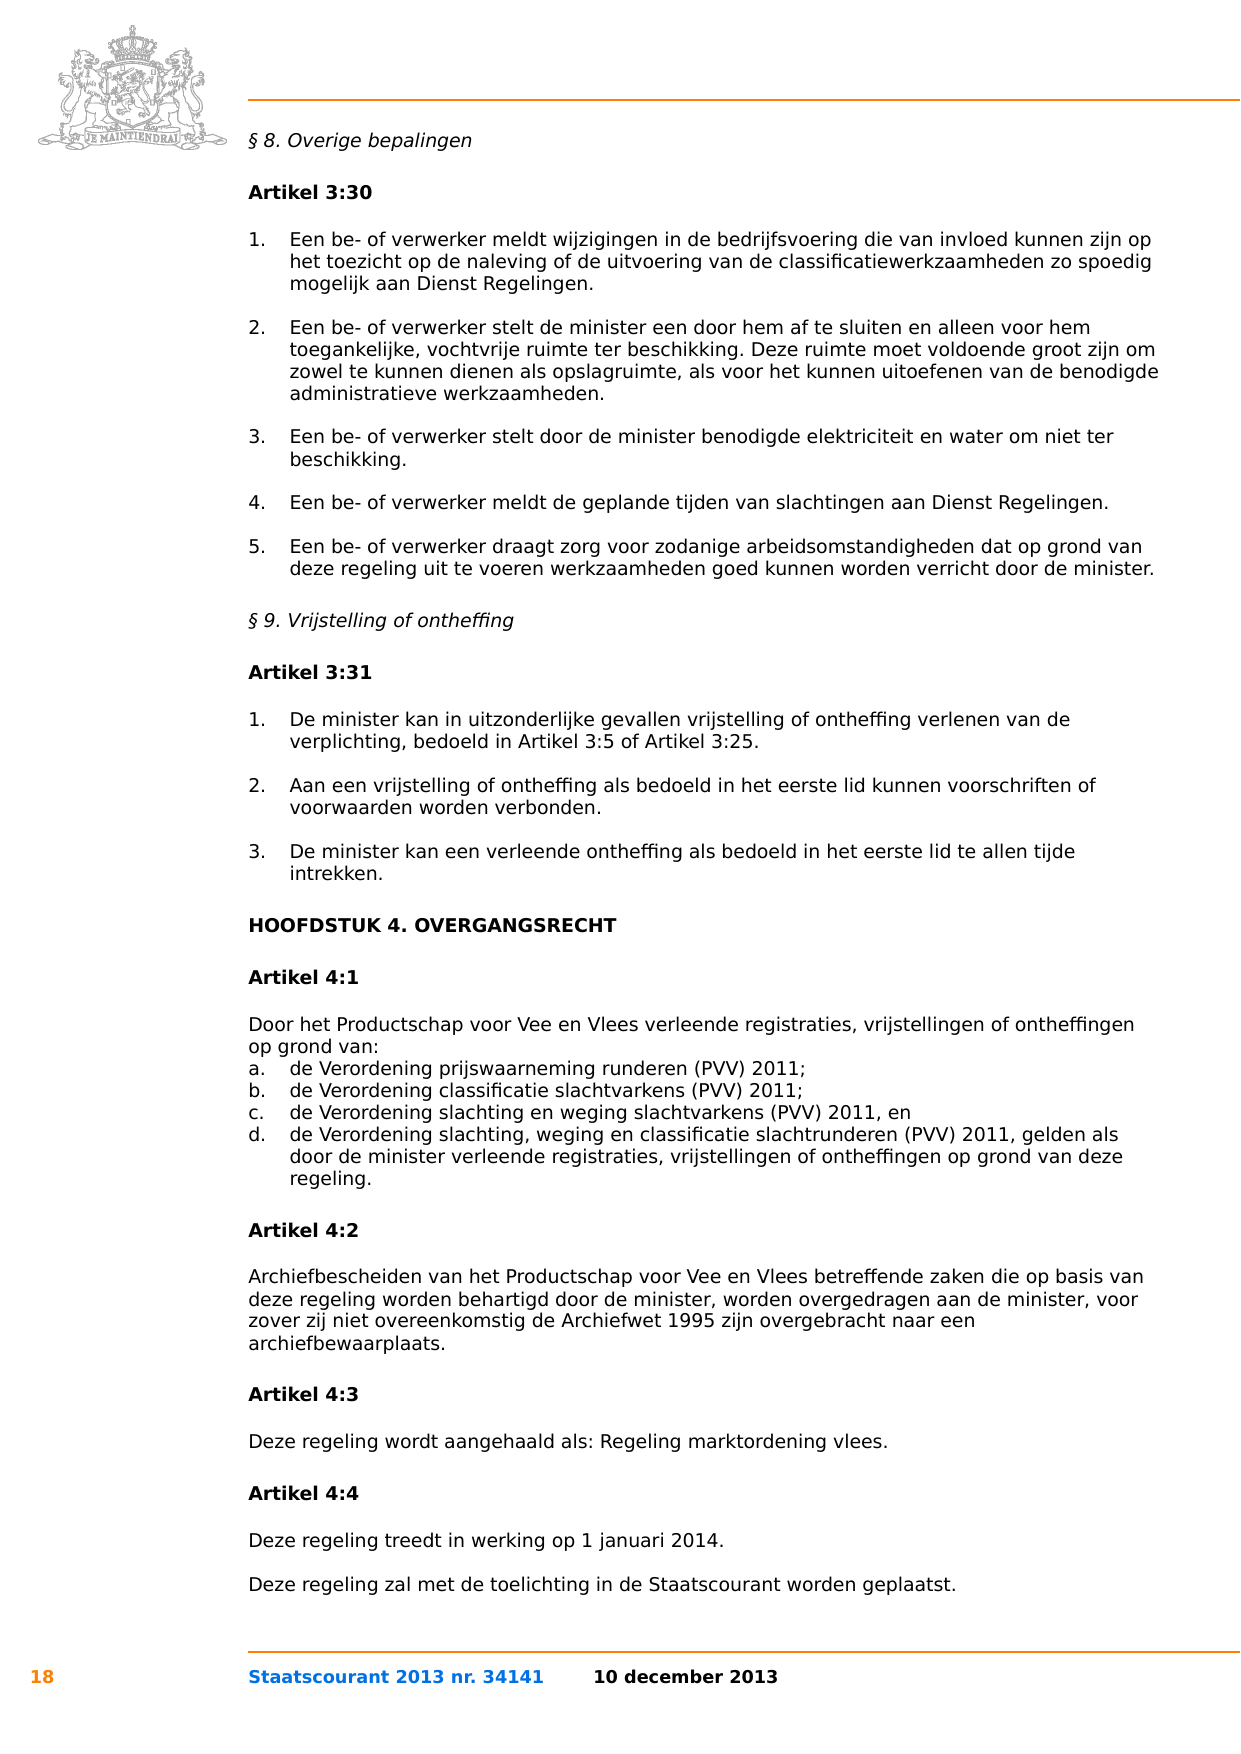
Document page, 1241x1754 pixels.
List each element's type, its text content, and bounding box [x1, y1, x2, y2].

subtitle § 8. Overige bepalingen [248, 130, 1163, 152]
text 2. Een be- of verwerker stelt de minister een door hem af te sluiten en alleen voor hem toegankelijke, vochtvrije ruimte ter beschikking. Deze ruimte moet voldoende groot zijn om zowel te kunnen dienen als opslagruimte, als voor het kunnen uitoefenen van de benodigde administratieve werkzaamheden. [248, 317, 1163, 404]
text b. de Verordening classificatie slachtvarkens (PVV) 2011; [248, 1079, 1163, 1102]
text 1. Een be- of verwerker meldt wijzigingen in de bedrijfsvoering die van invloed kunnen zijn op het toezicht op de naleving of de uitvoering van de classificatiewerkzaamheden zo spoedig mogelijk aan Dienst Regelingen. [248, 229, 1163, 295]
text d. de Verordening slachting, weging en classificatie slachtrunderen (PVV) 2011, gelden als door de minister verleende registraties, vrijstellingen of ontheffingen op grond van deze regeling. [248, 1123, 1163, 1189]
text 3. De minister kan een verleende ontheffing als bedoeld in het eerste lid te allen tijde intrekken. [248, 841, 1163, 885]
picture [38, 25, 227, 150]
text 1. De minister kan in uitzonderlijke gevallen vrijstelling of ontheffing verlenen van de verplichting, bedoeld in Artikel 3:5 of Artikel 3:25. [248, 709, 1163, 753]
text Archiefbescheiden van het Productschap voor Vee en Vlees betreffende zaken die op basis van deze regeling worden behartigd door de minister, worden overgedragen aan de minister, voor zover zij niet overeenkomstig de Archiefwet 1995 zijn overgebracht naar een archiefbewaarplaats. [248, 1266, 1163, 1354]
subtitle Artikel 4:4 [248, 1483, 1163, 1505]
subtitle Artikel 4:3 [248, 1384, 1163, 1406]
text 4. Een be- of verwerker meldt de geplande tijden van slachtingen aan Dienst Regelingen. [248, 492, 1163, 514]
subtitle Artikel 4:1 [248, 967, 1163, 989]
text 3. Een be- of verwerker stelt door de minister benodigde elektriciteit en water om niet ter beschikking. [248, 426, 1163, 470]
text 2. Aan een vrijstelling of ontheffing als bedoeld in het eerste lid kunnen voorschriften of voorwaarden worden verbonden. [248, 775, 1163, 819]
text Deze regeling zal met de toelichting in de Staatscourant worden geplaatst. [248, 1574, 1163, 1596]
text a. de Verordening prijswaarneming runderen (PVV) 2011; [248, 1058, 1163, 1079]
text Deze regeling treedt in werking op 1 januari 2014. [248, 1530, 1163, 1552]
text Door het Productschap voor Vee en Vlees verleende registraties, vrijstellingen of ontheffingen op grond van: [248, 1014, 1163, 1058]
subtitle HOOFDSTUK 4. OVERGANGSRECHT [248, 915, 1163, 937]
text Deze regeling wordt aangehaald als: Regeling marktordening vlees. [248, 1431, 1163, 1453]
subtitle Artikel 3:30 [248, 182, 1163, 204]
subtitle Artikel 3:31 [248, 662, 1163, 684]
subtitle Artikel 4:2 [248, 1219, 1163, 1241]
subtitle § 9. Vrijstelling of ontheffing [248, 610, 1163, 632]
text 5. Een be- of verwerker draagt zorg voor zodanige arbeidsomstandigheden dat op grond van deze regeling uit te voeren werkzaamheden goed kunnen worden verricht door de minister. [248, 536, 1163, 580]
text c. de Verordening slachting en weging slachtvarkens (PVV) 2011, en [248, 1102, 1163, 1123]
